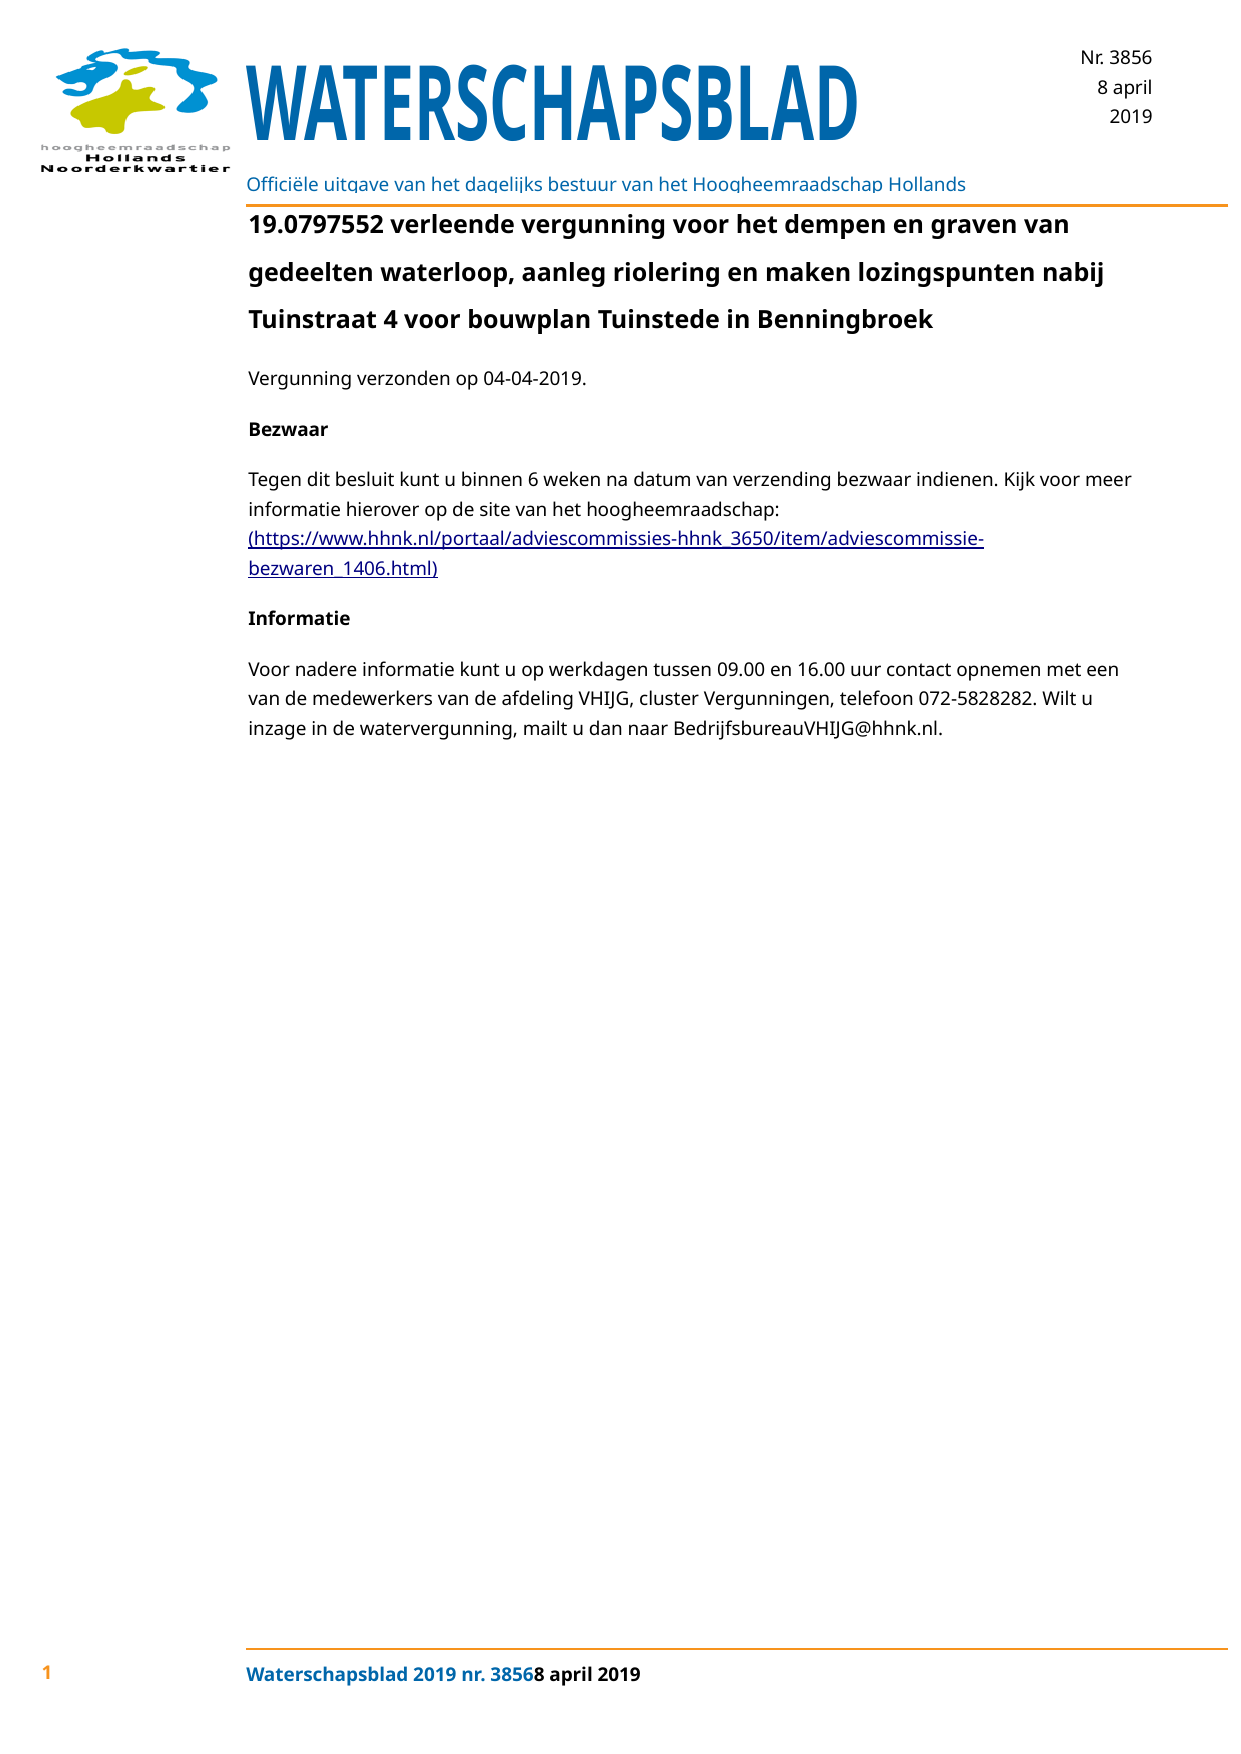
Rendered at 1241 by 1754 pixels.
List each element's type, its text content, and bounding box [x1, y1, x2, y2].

picture [41, 47, 231, 172]
text Vergunning verzonden op 04-04-2019. [248, 366, 1152, 391]
text Informatie [248, 606, 1152, 631]
text Bezwaar [248, 416, 1152, 442]
text Voor nadere informatie kunt u op werkdagen tussen 09.00 en 16.00 uur contact opnemen met een van de medewerkers van de afdeling VHIJG, cluster Vergunningen, telefoon 072-5828282. Wilt u inzage in de watervergunning, mailt u dan naar BedrijfsbureauVHIJG@hhnk.nl. [248, 656, 1152, 741]
text 19.0797552 verleende vergunning voor het dempen en graven van gedeelten waterloop, aanleg riolering en maken lozingspunten nabij Tuinstraat 4 voor bouwplan Tuinstede in Benningbroek [248, 207, 1152, 336]
text Tegen dit besluit kunt u binnen 6 weken na datum van verzending bezwaar indienen. Kijk voor meer informatie hierover op de site van het hoogheemraadschap: (https://www.hhnk.nl/portaal/adviescommissies-hhnk_3650/item/adviescommissie-bezwaren_1406.html) [248, 466, 1152, 581]
